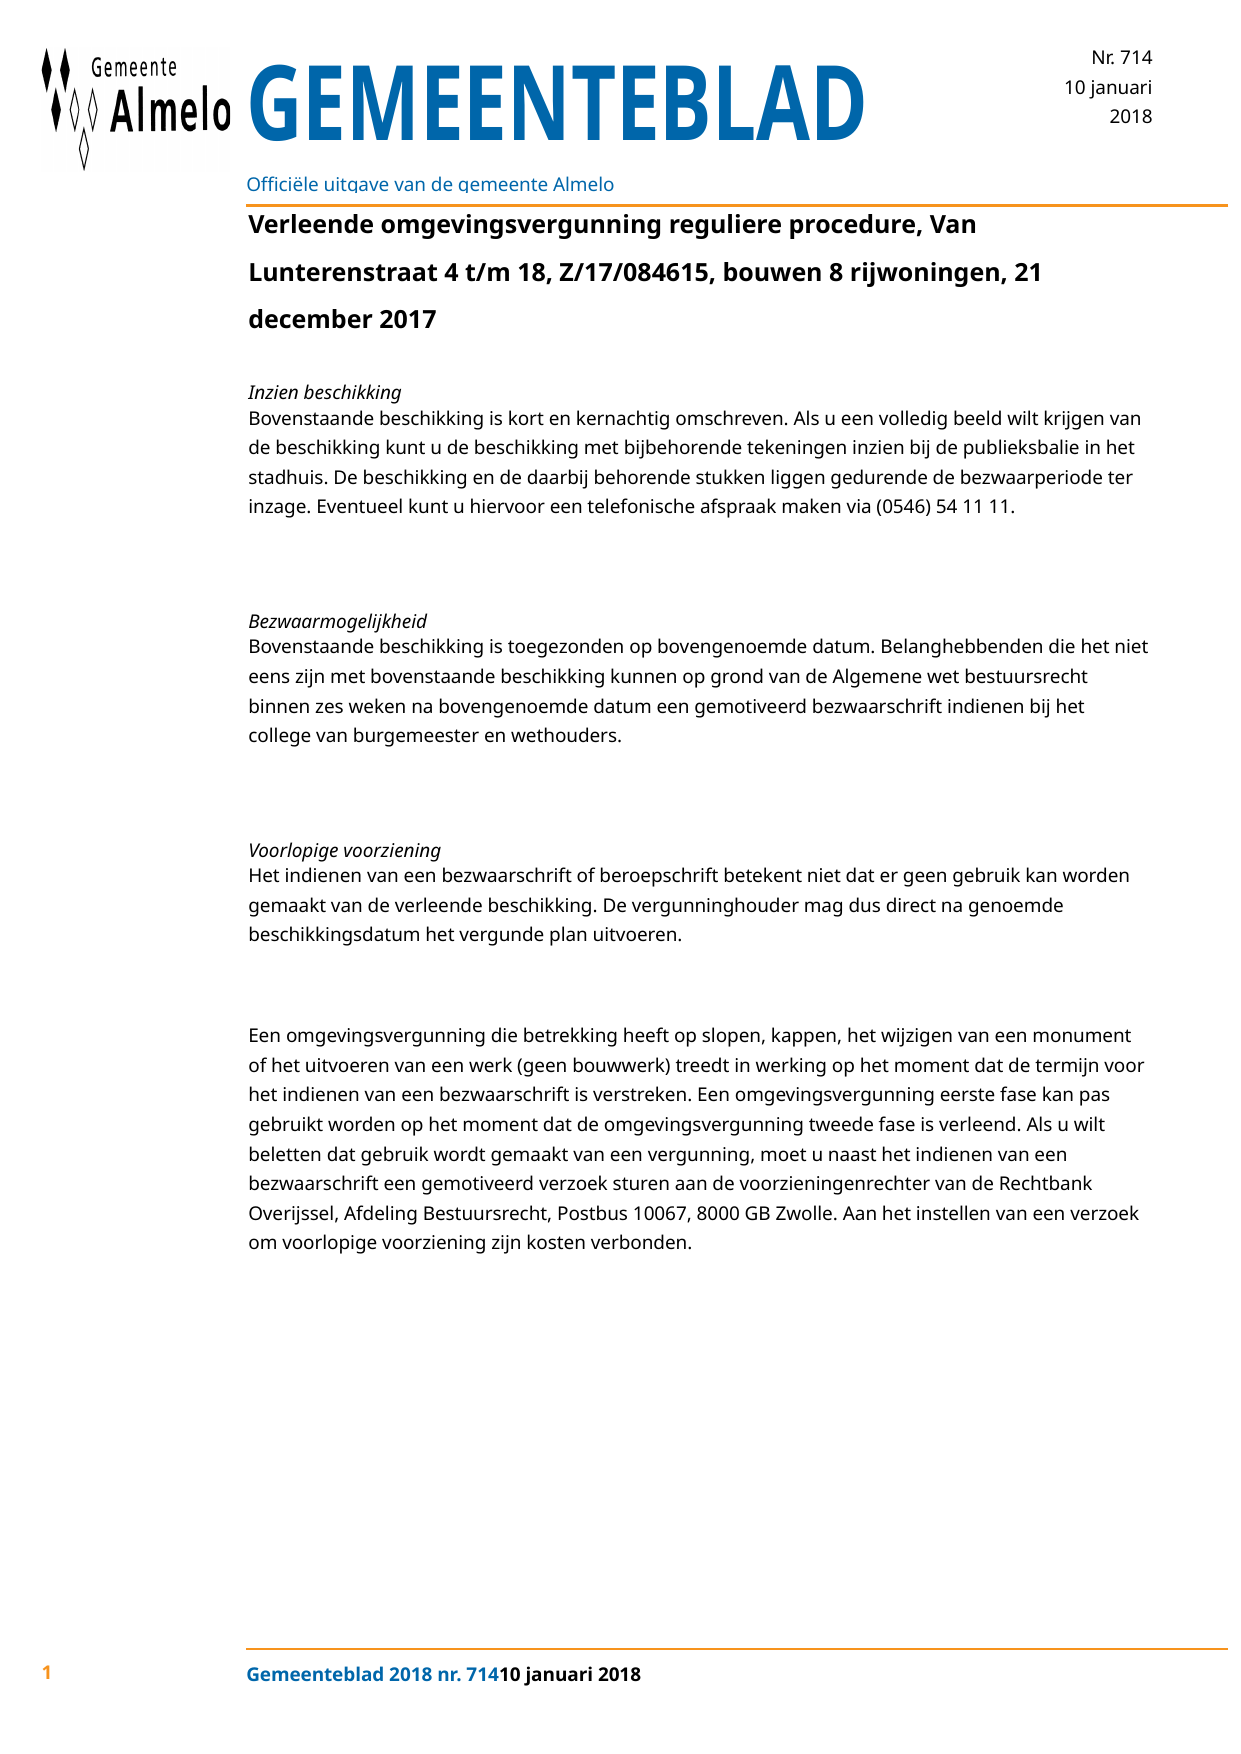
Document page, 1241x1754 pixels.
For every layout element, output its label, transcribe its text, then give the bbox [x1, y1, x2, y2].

text Het indienen van een bezwaarschrift of beroepschrift betekent niet dat er geen gebruik kan worden gemaakt van de verleende beschikking. De vergunninghouder mag dus direct na genoemde beschikkingsdatum het vergunde plan uitvoeren. [248, 862, 1152, 947]
text Bovenstaande beschikking is toegezonden op bovengenoemde datum. Belanghebbenden die het niet eens zijn met bovenstaande beschikking kunnen op grond van de Algemene wet bestuursrecht binnen zes weken na bovengenoemde datum een gemotiveerd bezwaarschrift indienen bij het college van burgemeester en wethouders. [248, 634, 1152, 748]
text Inzien beschikking [248, 379, 1152, 405]
text Verleende omgevingsvergunning reguliere procedure, Van Lunterenstraat 4 t/m 18, Z/17/084615, bouwen 8 rijwoningen, 21 december 2017 [248, 207, 1152, 336]
text Een omgevingsvergunning die betrekking heeft op slopen, kappen, het wijzigen van een monument of het uitvoeren van een werk (geen bouwwerk) treedt in werking op het moment dat de termijn voor het indienen van een bezwaarschrift is verstreken. Een omgevingsvergunning eerste fase kan pas gebruikt worden op het moment dat de omgevingsvergunning tweede fase is verleend. Als u wilt beletten dat gebruik wordt gemaakt van een vergunning, moet u naast het indienen van een bezwaarschrift een gemotiveerd verzoek sturen aan de voorzieningenrechter van de Rechtbank Overijssel, Afdeling Bestuursrecht, Postbus 10067, 8000 GB Zwolle. Aan het instellen van een verzoek om voorlopige voorziening zijn kosten verbonden. [248, 1022, 1152, 1255]
text Bezwaarmogelijkheid [248, 608, 1152, 634]
text Bovenstaande beschikking is kort en kernachtig omschreven. Als u een volledig beeld wilt krijgen van de beschikking kunt u de beschikking met bijbehorende tekeningen inzien bij de publieksbalie in het stadhuis. De beschikking en de daarbij behorende stukken liggen gedurende de bezwaarperiode ter inzage. Eventueel kunt u hiervoor een telefonische afspraak maken via (0546) 54 11 11. [248, 405, 1152, 519]
text Voorlopige voorziening [248, 837, 1152, 862]
picture [41, 47, 231, 172]
